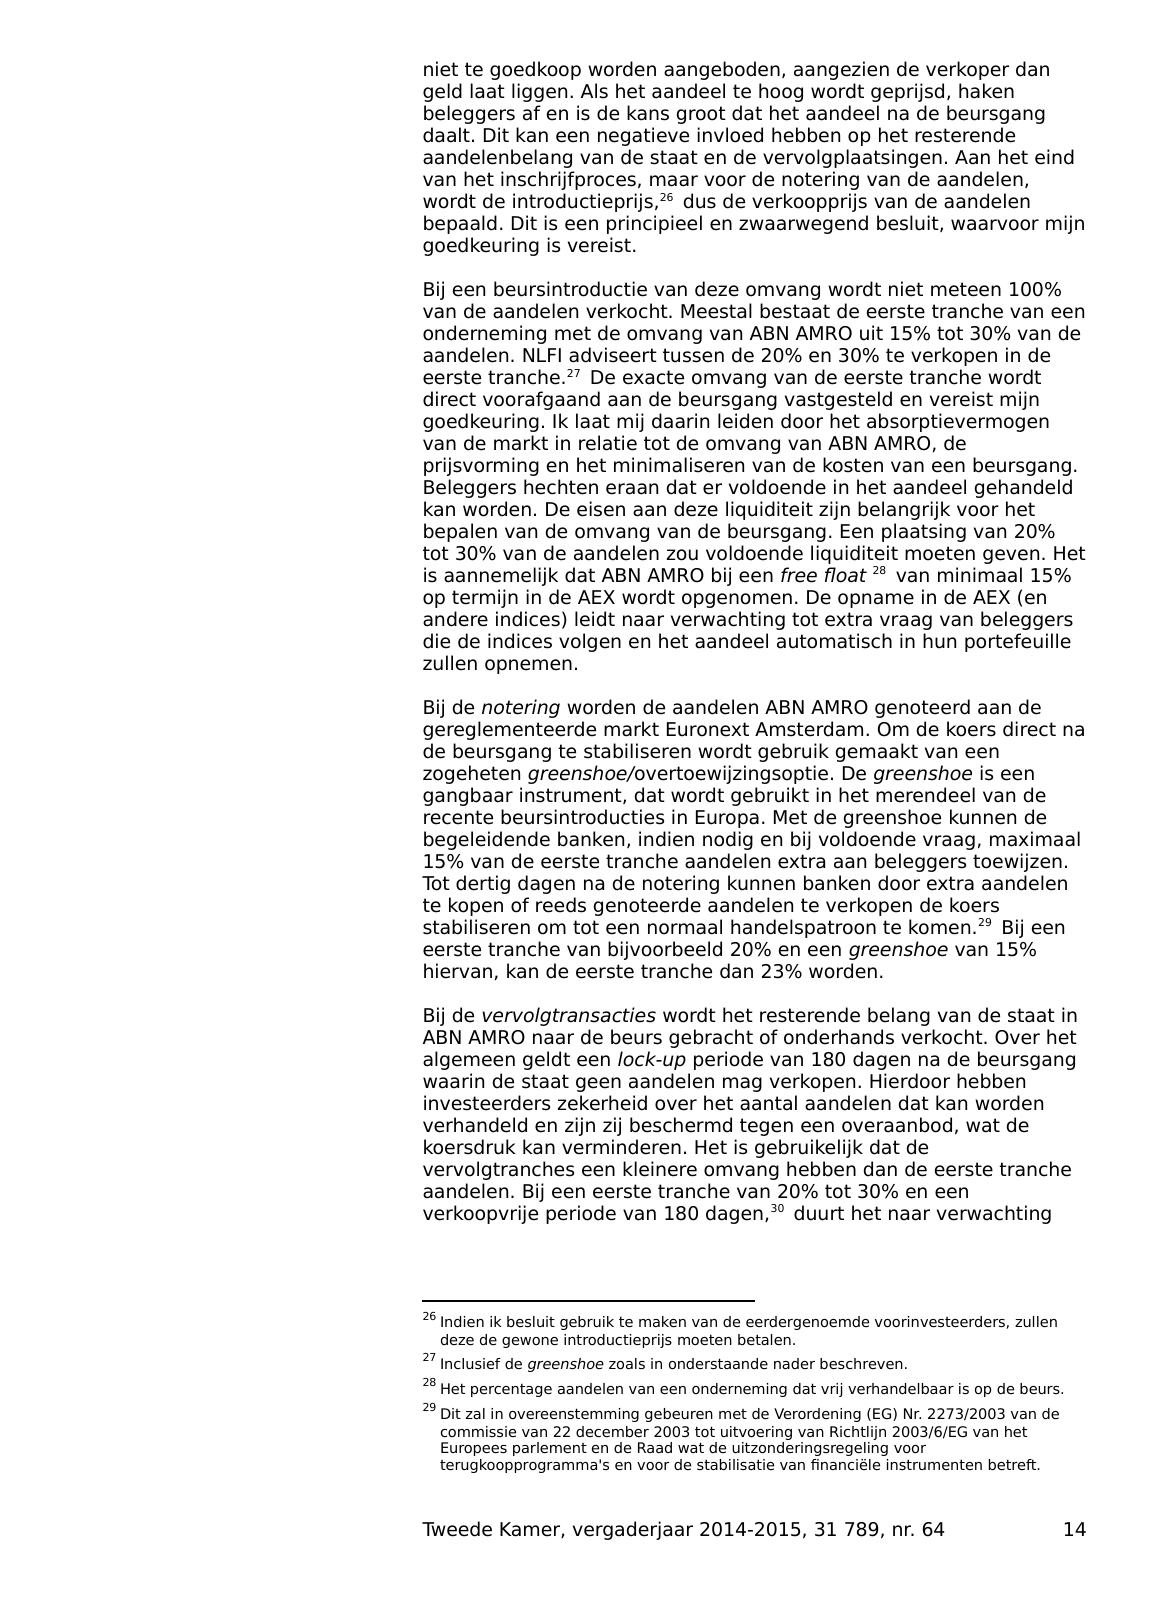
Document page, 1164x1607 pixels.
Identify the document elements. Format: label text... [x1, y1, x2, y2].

text Bij de notering worden de aandelen ABN AMRO genoteerd aan de gereglementeerde markt Euronext Amsterdam. Om de koers direct na de beursgang te stabiliseren wordt gebruik gemaakt van een zogeheten greenshoe/overtoewijzingsoptie. De greenshoe is een gangbaar instrument, dat wordt gebruikt in het merendeel van de recente beursintroducties in Europa. Met de greenshoe kunnen de begeleidende banken, indien nodig en bij voldoende vraag, maximaal 15% van de eerste tranche aandelen extra aan beleggers toewijzen. Tot dertig dagen na de notering kunnen banken door extra aandelen te kopen of reeds genoteerde aandelen te verkopen de koers stabiliseren om tot een normaal handelspatroon te komen. Bij een eerste tranche van bijvoorbeeld 20% en een greenshoe van 15% hiervan, kan de eerste tranche dan 23% worden. [422, 697, 1087, 983]
text Dit zal in overeenstemming gebeuren met de Verordening (EG) Nr. 2273/2003 van de commissie van 22 december 2003 tot uitvoering van Richtlijn 2003/6/EG van het Europees parlement en de Raad wat de uitzonderingsregeling voor terugkoopprogramma's en voor de stabilisatie van financiële instrumenten betreft. [422, 1402, 1087, 1474]
text Indien ik besluit gebruik te maken van de eerdergenoemde voorinvesteerders, zullen deze de gewone introductieprijs moeten betalen. [422, 1310, 1087, 1349]
text Bij een beursintroductie van deze omvang wordt niet meteen 100% van de aandelen verkocht. Meestal bestaat de eerste tranche van een onderneming met de omvang van ABN AMRO uit 15% tot 30% van de aandelen. NLFI adviseert tussen de 20% en 30% te verkopen in de eerste tranche. De exacte omvang van de eerste tranche wordt direct voorafgaand aan de beursgang vastgesteld en vereist mijn goedkeuring. Ik laat mij daarin leiden door het absorptievermogen van de markt in relatie tot de omvang van ABN AMRO, de prijsvorming en het minimaliseren van de kosten van een beursgang. Beleggers hechten eraan dat er voldoende in het aandeel gehandeld kan worden. De eisen aan deze liquiditeit zijn belangrijk voor het bepalen van de omvang van de beursgang. Een plaatsing van 20% tot 30% van de aandelen zou voldoende liquiditeit moeten geven. Het is aannemelijk dat ABN AMRO bij een free float van minimaal 15% op termijn in de AEX wordt opgenomen. De opname in de AEX (en andere indices) leidt naar verwachting tot extra vraag van beleggers die de indices volgen en het aandeel automatisch in hun portefeuille zullen opnemen. [422, 279, 1087, 675]
text Het percentage aandelen van een onderneming dat vrij verhandelbaar is op de beurs. [422, 1377, 1087, 1399]
text niet te goedkoop worden aangeboden, aangezien de verkoper dan geld laat liggen. Als het aandeel te hoog wordt geprijsd, haken beleggers af en is de kans groot dat het aandeel na de beursgang daalt. Dit kan een negatieve invloed hebben op het resterende aandelenbelang van de staat en de vervolgplaatsingen. Aan het eind van het inschrijfproces, maar voor de notering van de aandelen, wordt de introductieprijs, dus de verkoopprijs van de aandelen bepaald. Dit is een principieel en zwaarwegend besluit, waarvoor mijn goedkeuring is vereist. [422, 59, 1087, 257]
text Bij de vervolgtransacties wordt het resterende belang van de staat in ABN AMRO naar de beurs gebracht of onderhands verkocht. Over het algemeen geldt een lock-up periode van 180 dagen na de beursgang waarin de staat geen aandelen mag verkopen. Hierdoor hebben investeerders zekerheid over het aantal aandelen dat kan worden verhandeld en zijn zij beschermd tegen een overaanbod, wat de koersdruk kan verminderen. Het is gebruikelijk dat de vervolgtranches een kleinere omvang hebben dan de eerste tranche aandelen. Bij een eerste tranche van 20% tot 30% en een verkoopvrije periode van 180 dagen, duurt het naar verwachting [422, 1005, 1087, 1224]
text Inclusief de greenshoe zoals in onderstaande nader beschreven. [422, 1352, 1087, 1374]
